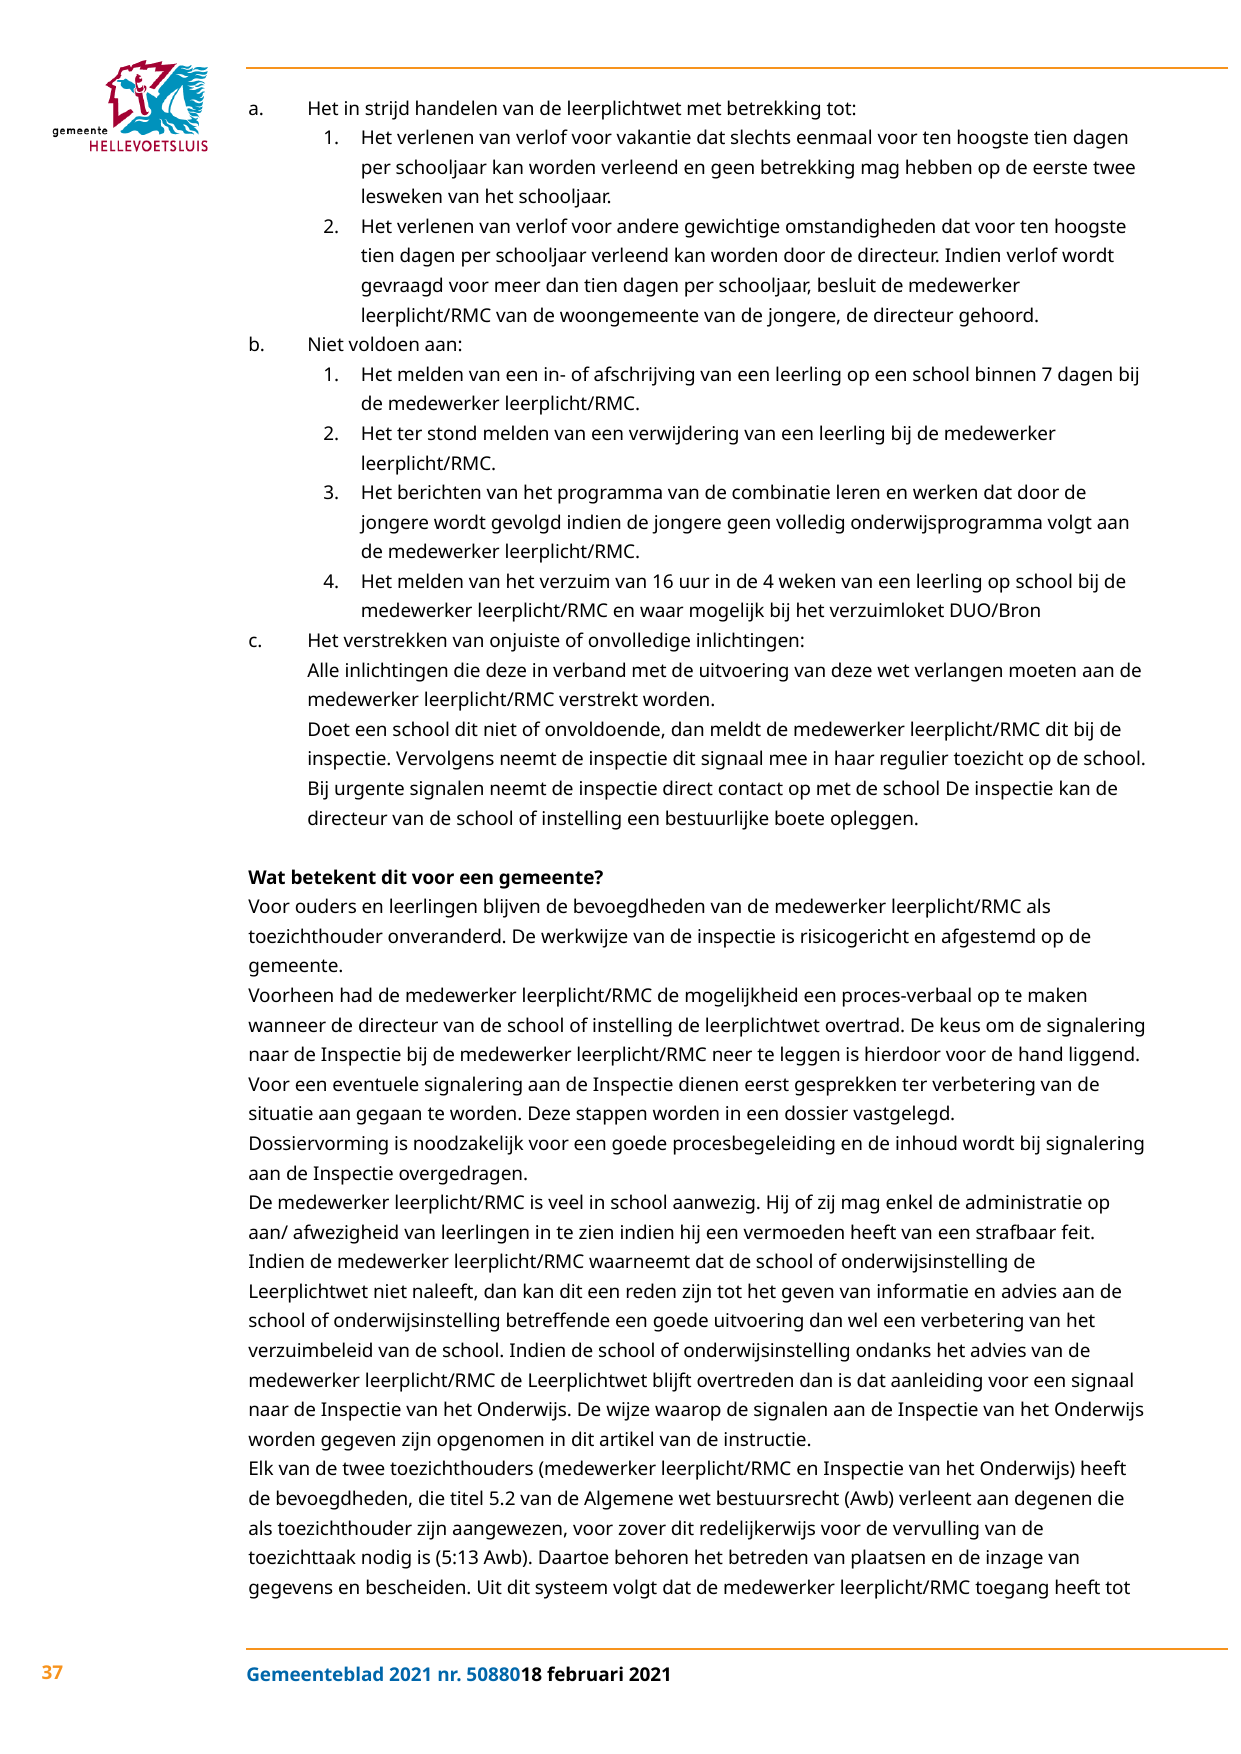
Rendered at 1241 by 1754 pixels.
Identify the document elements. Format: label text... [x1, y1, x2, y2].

list Niet voldoen aan: [248, 331, 1152, 357]
list Alle inlichtingen die deze in verband met de uitvoering van deze wet verlangen moeten aan de medewerker leerplicht/RMC verstrekt worden. [248, 657, 1152, 712]
list Het ter stond melden van een verwijdering van een leerling bij de medewerker leerplicht/RMC. [323, 420, 1152, 476]
text Dossiervorming is noodzakelijk voor een goede procesbegeleiding en de inhoud wordt bij signalering aan de Inspectie overgedragen. [248, 1130, 1152, 1186]
list Het melden van het verzuim van 16 uur in de 4 weken van een leerling op school bij de medewerker leerplicht/RMC en waar mogelijk bij het verzuimloket DUO/Bron [323, 568, 1152, 623]
text Wat betekent dit voor een gemeente? [248, 864, 1152, 890]
list Het verlenen van verlof voor andere gewichtige omstandigheden dat voor ten hoogste tien dagen per schooljaar verleend kan worden door de directeur. Indien verlof wordt gevraagd voor meer dan tien dagen per schooljaar, besluit de medewerker leerplicht/RMC van de woongemeente van de jongere, de directeur gehoord. [323, 213, 1152, 328]
text Voor ouders en leerlingen blijven de bevoegdheden van de medewerker leerplicht/RMC als toezichthouder onveranderd. De werkwijze van de inspectie is risicogericht en afgestemd op de gemeente. [248, 893, 1152, 978]
text Elk van de twee toezichthouders (medewerker leerplicht/RMC en Inspectie van het Onderwijs) heeft de bevoegdheden, die titel 5.2 van de Algemene wet bestuursrecht (Awb) verleent aan degenen die als toezichthouder zijn aangewezen, voor zover dit redelijkerwijs voor de vervulling van de toezichttaak nodig is (5:13 Awb). Daartoe behoren het betreden van plaatsen en de inzage van gegevens en bescheiden. Uit dit systeem volgt dat de medewerker leerplicht/RMC toegang heeft tot [248, 1456, 1152, 1600]
list Doet een school dit niet of onvoldoende, dan meldt de medewerker leerplicht/RMC dit bij de inspectie. Vervolgens neemt de inspectie dit signaal mee in haar regulier toezicht op de school. Bij urgente signalen neemt de inspectie direct contact op met de school De inspectie kan de directeur van de school of instelling een bestuurlijke boete opleggen. [248, 716, 1152, 831]
list Het melden van een in- of afschrijving van een leerling op een school binnen 7 dagen bij de medewerker leerplicht/RMC. [323, 361, 1152, 416]
picture [41, 47, 231, 172]
list Het verlenen van verlof voor vakantie dat slechts eenmaal voor ten hoogste tien dagen per schooljaar kan worden verleend en geen betrekking mag hebben op de eerste twee lesweken van het schooljaar. [323, 124, 1152, 209]
list Het in strijd handelen van de leerplichtwet met betrekking tot: [248, 95, 1152, 121]
text De medewerker leerplicht/RMC is veel in school aanwezig. Hij of zij mag enkel de administratie op aan/ afwezigheid van leerlingen in te zien indien hij een vermoeden heeft van een strafbaar feit. Indien de medewerker leerplicht/RMC waarneemt dat de school of onderwijsinstelling de Leerplichtwet niet naleeft, dan kan dit een reden zijn tot het geven van informatie en advies aan de school of onderwijsinstelling betreffende een goede uitvoering dan wel een verbetering van het verzuimbeleid van de school. Indien de school of onderwijsinstelling ondanks het advies van de medewerker leerplicht/RMC de Leerplichtwet blijft overtreden dan is dat aanleiding voor een signaal naar de Inspectie van het Onderwijs. De wijze waarop de signalen aan de Inspectie van het Onderwijs worden gegeven zijn opgenomen in dit artikel van de instructie. [248, 1189, 1152, 1452]
list Het verstrekken van onjuiste of onvolledige inlichtingen: [248, 627, 1152, 653]
text Voorheen had de medewerker leerplicht/RMC de mogelijkheid een proces-verbaal op te maken wanneer de directeur van de school of instelling de leerplichtwet overtrad. De keus om de signalering naar de Inspectie bij de medewerker leerplicht/RMC neer te leggen is hierdoor voor de hand liggend. [248, 982, 1152, 1067]
text Voor een eventuele signalering aan de Inspectie dienen eerst gesprekken ter verbetering van de situatie aan gegaan te worden. Deze stappen worden in een dossier vastgelegd. [248, 1071, 1152, 1126]
list Het berichten van het programma van de combinatie leren en werken dat door de jongere wordt gevolgd indien de jongere geen volledig onderwijsprogramma volgt aan de medewerker leerplicht/RMC. [323, 479, 1152, 564]
